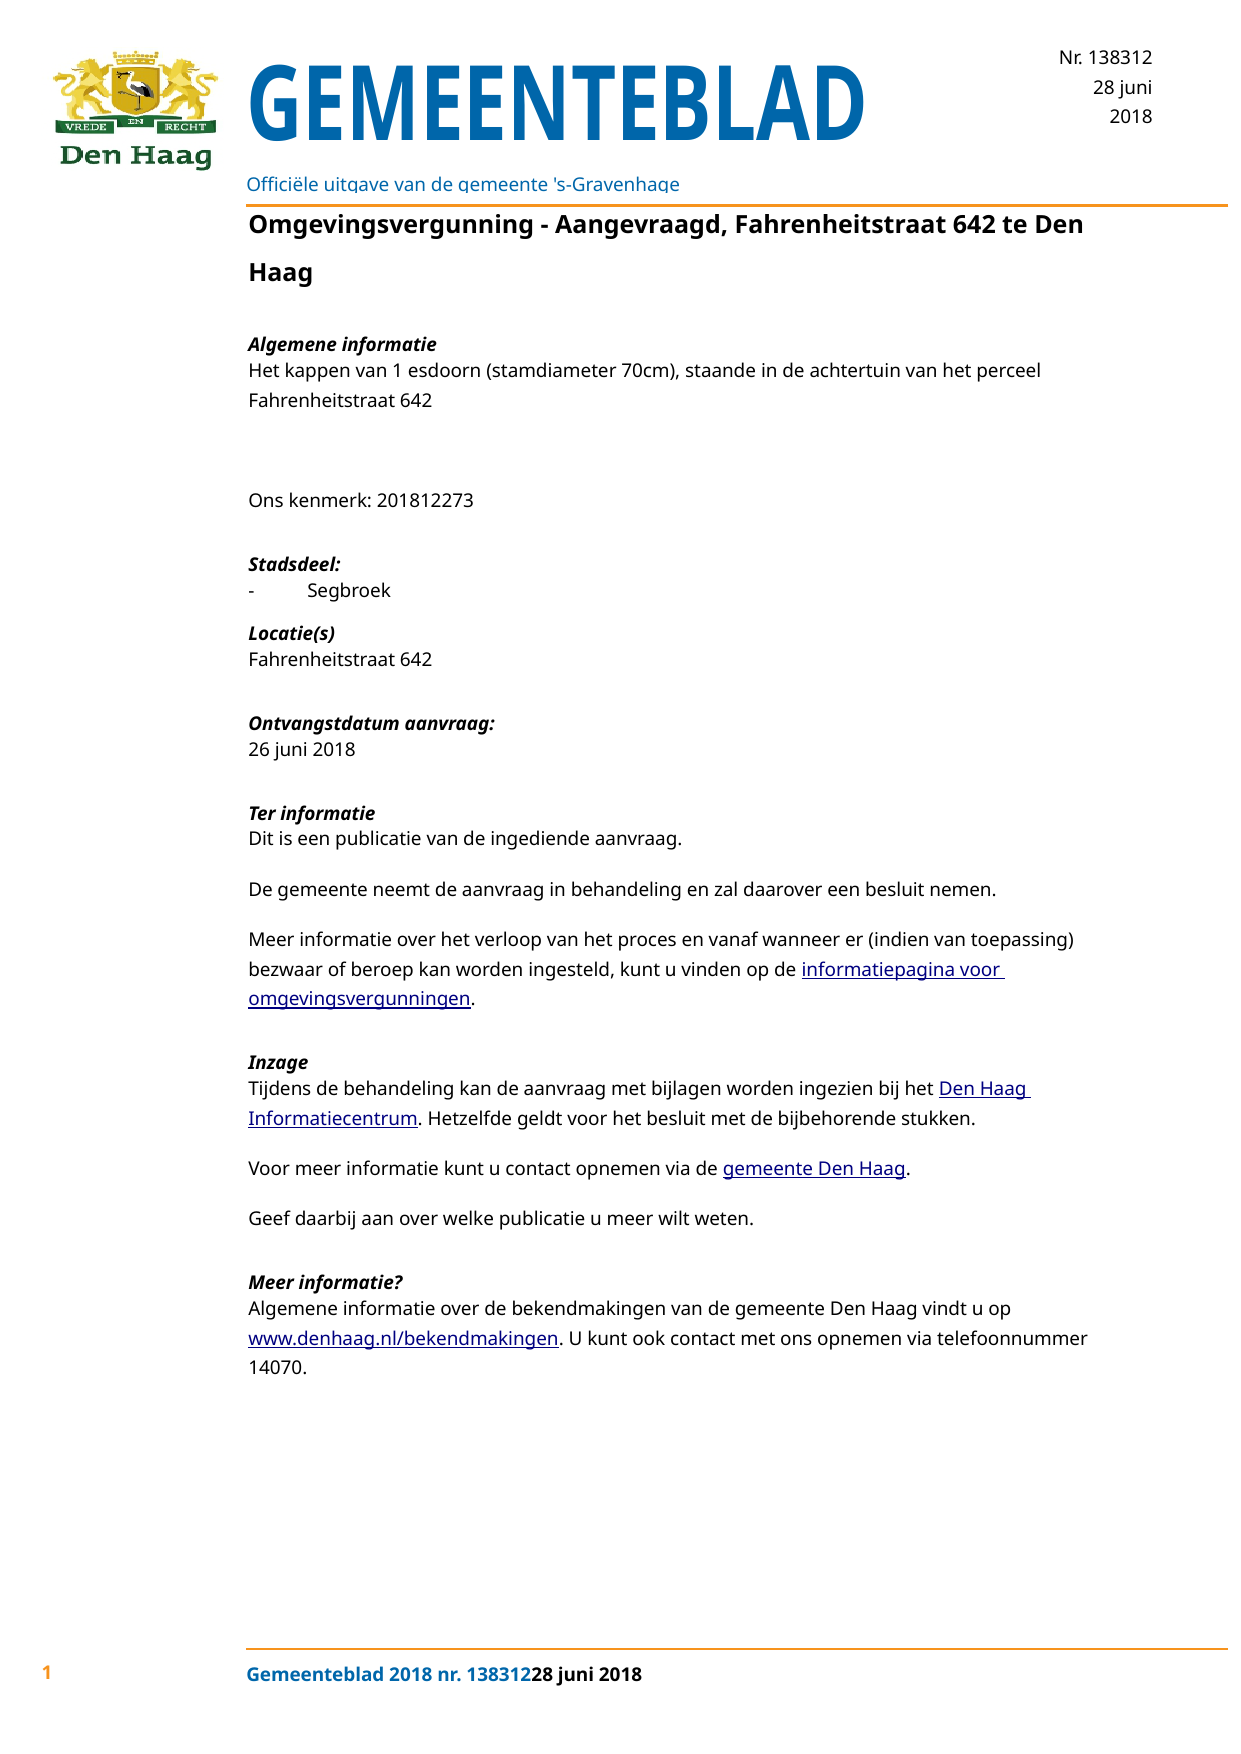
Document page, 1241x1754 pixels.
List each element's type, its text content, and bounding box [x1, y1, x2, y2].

text Voor meer informatie kunt u contact opnemen via de gemeente Den Haag. [248, 1155, 1152, 1181]
text 26 juni 2018 [248, 736, 1152, 762]
text Meer informatie over het verloop van het proces en vanaf wanneer er (indien van toepassing) bezwaar of beroep kan worden ingesteld, kunt u vinden op de informatiepagina voor omgevingsvergunningen. [248, 926, 1152, 1011]
text Omgevingsvergunning - Aangevraagd, Fahrenheitstraat 642 te Den Haag [248, 207, 1152, 288]
text Ontvangstdatum aanvraag: [248, 710, 1152, 736]
text Tijdens de behandeling kan de aanvraag met bijlagen worden ingezien bij het Den Haag Informatiecentrum. Hetzelfde geldt voor het besluit met de bijbehorende stukken. [248, 1075, 1152, 1131]
text Geef daarbij aan over welke publicatie u meer wilt weten. [248, 1206, 1152, 1231]
text Meer informatie? [248, 1269, 1152, 1295]
text Dit is een publicatie van de ingediende aanvraag. [248, 826, 1152, 851]
list Segbroek [248, 577, 1152, 603]
text Ons kenmerk: 201812273 [248, 488, 1152, 513]
text Stadsdeel: [248, 552, 1152, 577]
text De gemeente neemt de aanvraag in behandeling en zal daarover een besluit nemen. [248, 876, 1152, 902]
text Fahrenheitstraat 642 [248, 646, 1152, 672]
text Algemene informatie [248, 331, 1152, 357]
picture [41, 47, 231, 172]
text Algemene informatie over de bekendmakingen van de gemeente Den Haag vindt u op www.denhaag.nl/bekendmakingen. U kunt ook contact met ons opnemen via telefoonnummer 14070. [248, 1295, 1152, 1380]
text Locatie(s) [248, 620, 1152, 646]
text Het kappen van 1 esdoorn (stamdiameter 70cm), staande in de achtertuin van het perceel Fahrenheitstraat 642 [248, 357, 1152, 412]
text Inzage [248, 1049, 1152, 1075]
text Ter informatie [248, 800, 1152, 826]
